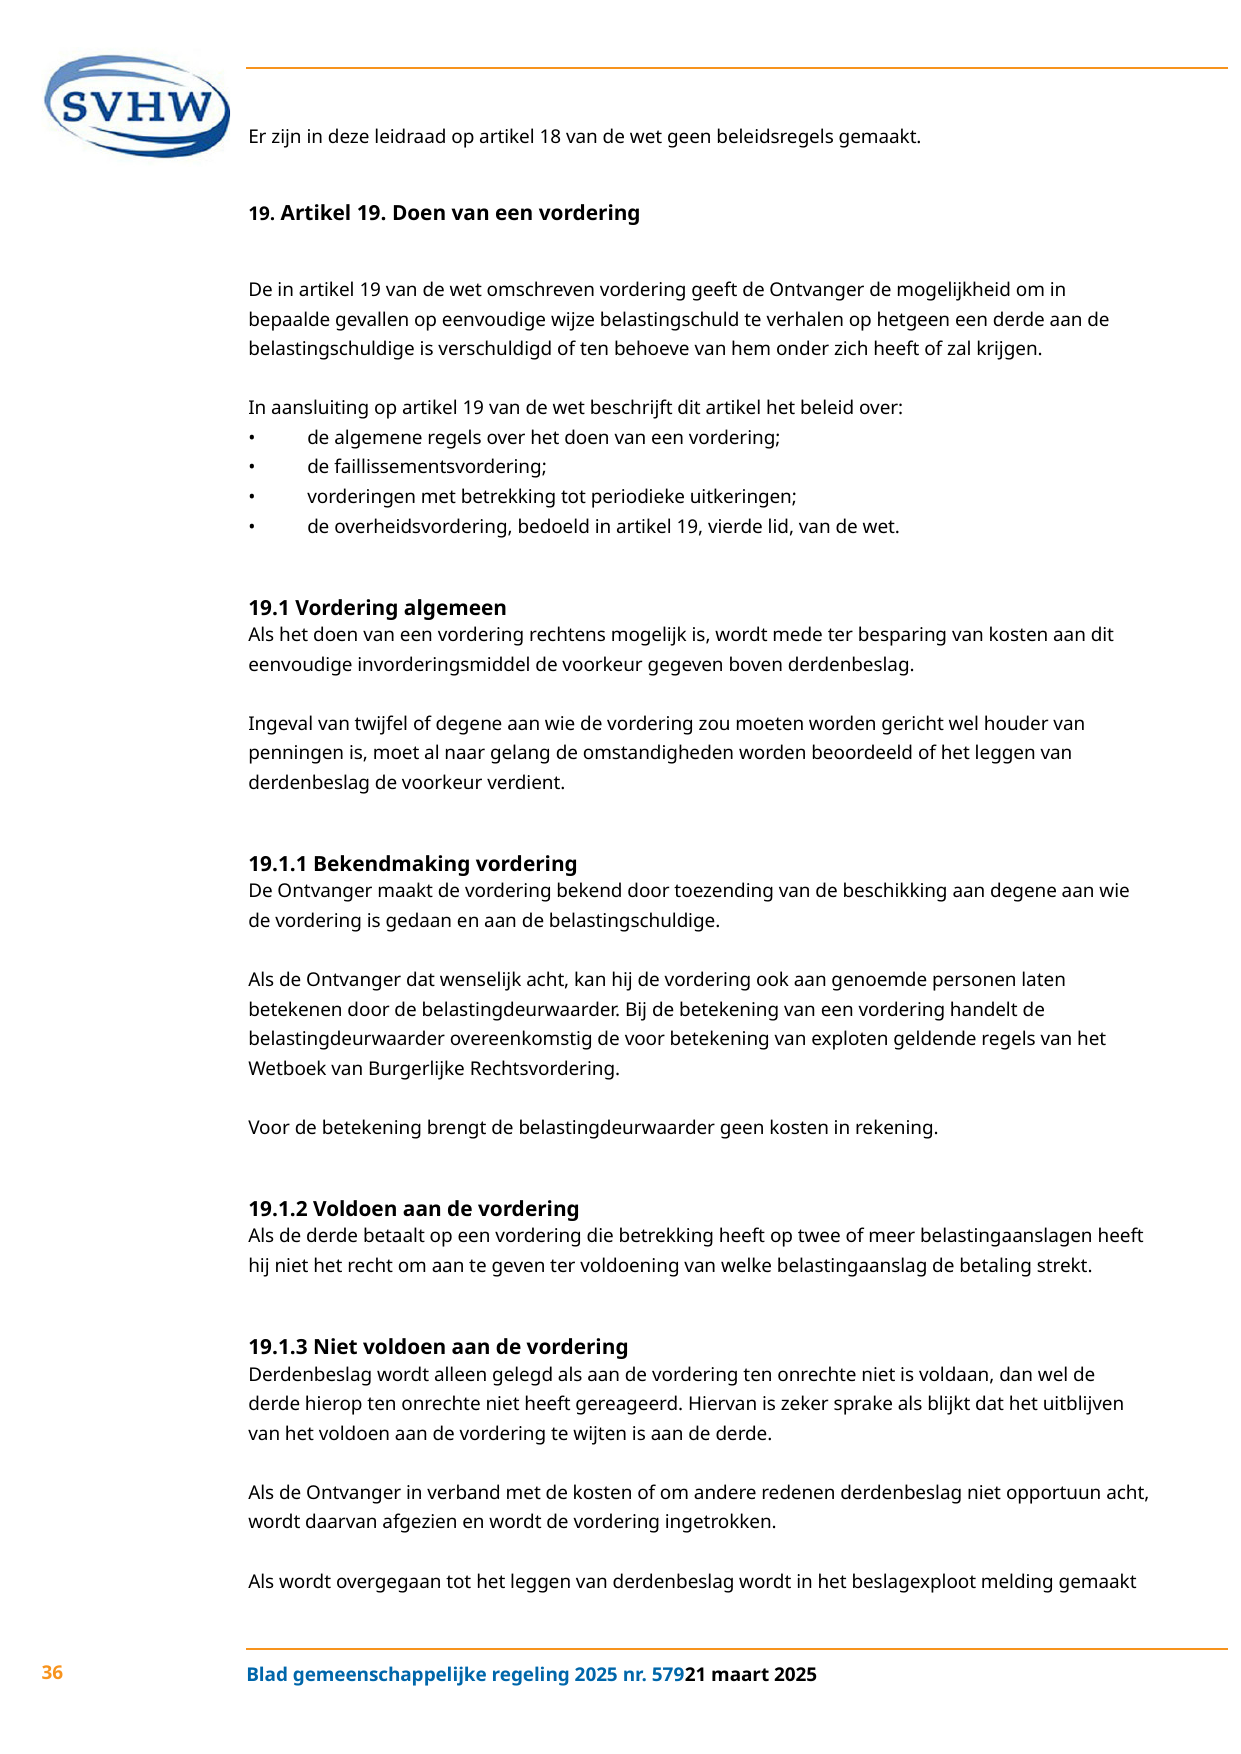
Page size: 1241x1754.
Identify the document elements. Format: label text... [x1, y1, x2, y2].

picture [41, 47, 231, 172]
text Ingeval van twijfel of degene aan wie de vordering zou moeten worden gericht wel houder van penningen is, moet al naar gelang de omstandigheden worden beoordeeld of het leggen van derdenbeslag de voorkeur verdient. [248, 710, 1152, 795]
text In aansluiting op artikel 19 van de wet beschrijft dit artikel het beleid over: [248, 394, 1152, 420]
text Als wordt overgegaan tot het leggen van derdenbeslag wordt in het beslagexploot melding gemaakt [248, 1568, 1152, 1593]
list de overheidsvordering, bedoeld in artikel 19, vierde lid, van de wet. [248, 513, 1152, 538]
text 19.1.1 Bekendmaking vordering [248, 849, 1152, 878]
text Als de Ontvanger in verband met de kosten of om andere redenen derdenbeslag niet opportuun acht, wordt daarvan afgezien en wordt de vordering ingetrokken. [248, 1479, 1152, 1534]
text 19.1.3 Niet voldoen aan de vordering [248, 1332, 1152, 1361]
text 19. Artikel 19. Doen van een vordering [248, 198, 1152, 227]
text 19.1.2 Voldoen aan de vordering [248, 1194, 1152, 1223]
list vorderingen met betrekking tot periodieke uitkeringen; [248, 483, 1152, 509]
text Als het doen van een vordering rechtens mogelijk is, wordt mede ter besparing van kosten aan dit eenvoudige invorderingsmiddel de voorkeur gegeven boven derdenbeslag. [248, 621, 1152, 677]
list de algemene regels over het doen van een vordering; [248, 424, 1152, 450]
text Als de derde betaalt op een vordering die betrekking heeft op twee of meer belastingaanslagen heeft hij niet het recht om aan te geven ter voldoening van welke belastingaanslag de betaling strekt. [248, 1223, 1152, 1278]
text 19.1 Vordering algemeen [248, 593, 1152, 621]
text Er zijn in deze leidraad op artikel 18 van de wet geen beleidsregels gemaakt. [248, 123, 1152, 149]
text Derdenbeslag wordt alleen gelegd als aan de vordering ten onrechte niet is voldaan, dan wel de derde hierop ten onrechte niet heeft gereageerd. Hiervan is zeker sprake als blijkt dat het uitblijven van het voldoen aan de vordering te wijten is aan de derde. [248, 1361, 1152, 1446]
text De Ontvanger maakt de vordering bekend door toezending van de beschikking aan degene aan wie de vordering is gedaan en aan de belastingschuldige. [248, 878, 1152, 933]
text Als de Ontvanger dat wenselijk acht, kan hij de vordering ook aan genoemde personen laten betekenen door de belastingdeurwaarder. Bij de betekening van een vordering handelt de belastingdeurwaarder overeenkomstig de voor betekening van exploten geldende regels van het Wetboek van Burgerlijke Rechtsvordering. [248, 966, 1152, 1081]
text Voor de betekening brengt de belastingdeurwaarder geen kosten in rekening. [248, 1114, 1152, 1140]
text De in artikel 19 van de wet omschreven vordering geeft de Ontvanger de mogelijkheid om in bepaalde gevallen op eenvoudige wijze belastingschuld te verhalen op hetgeen een derde aan de belastingschuldige is verschuldigd of ten behoeve van hem onder zich heeft of zal krijgen. [248, 276, 1152, 361]
list de faillissementsvordering; [248, 454, 1152, 479]
